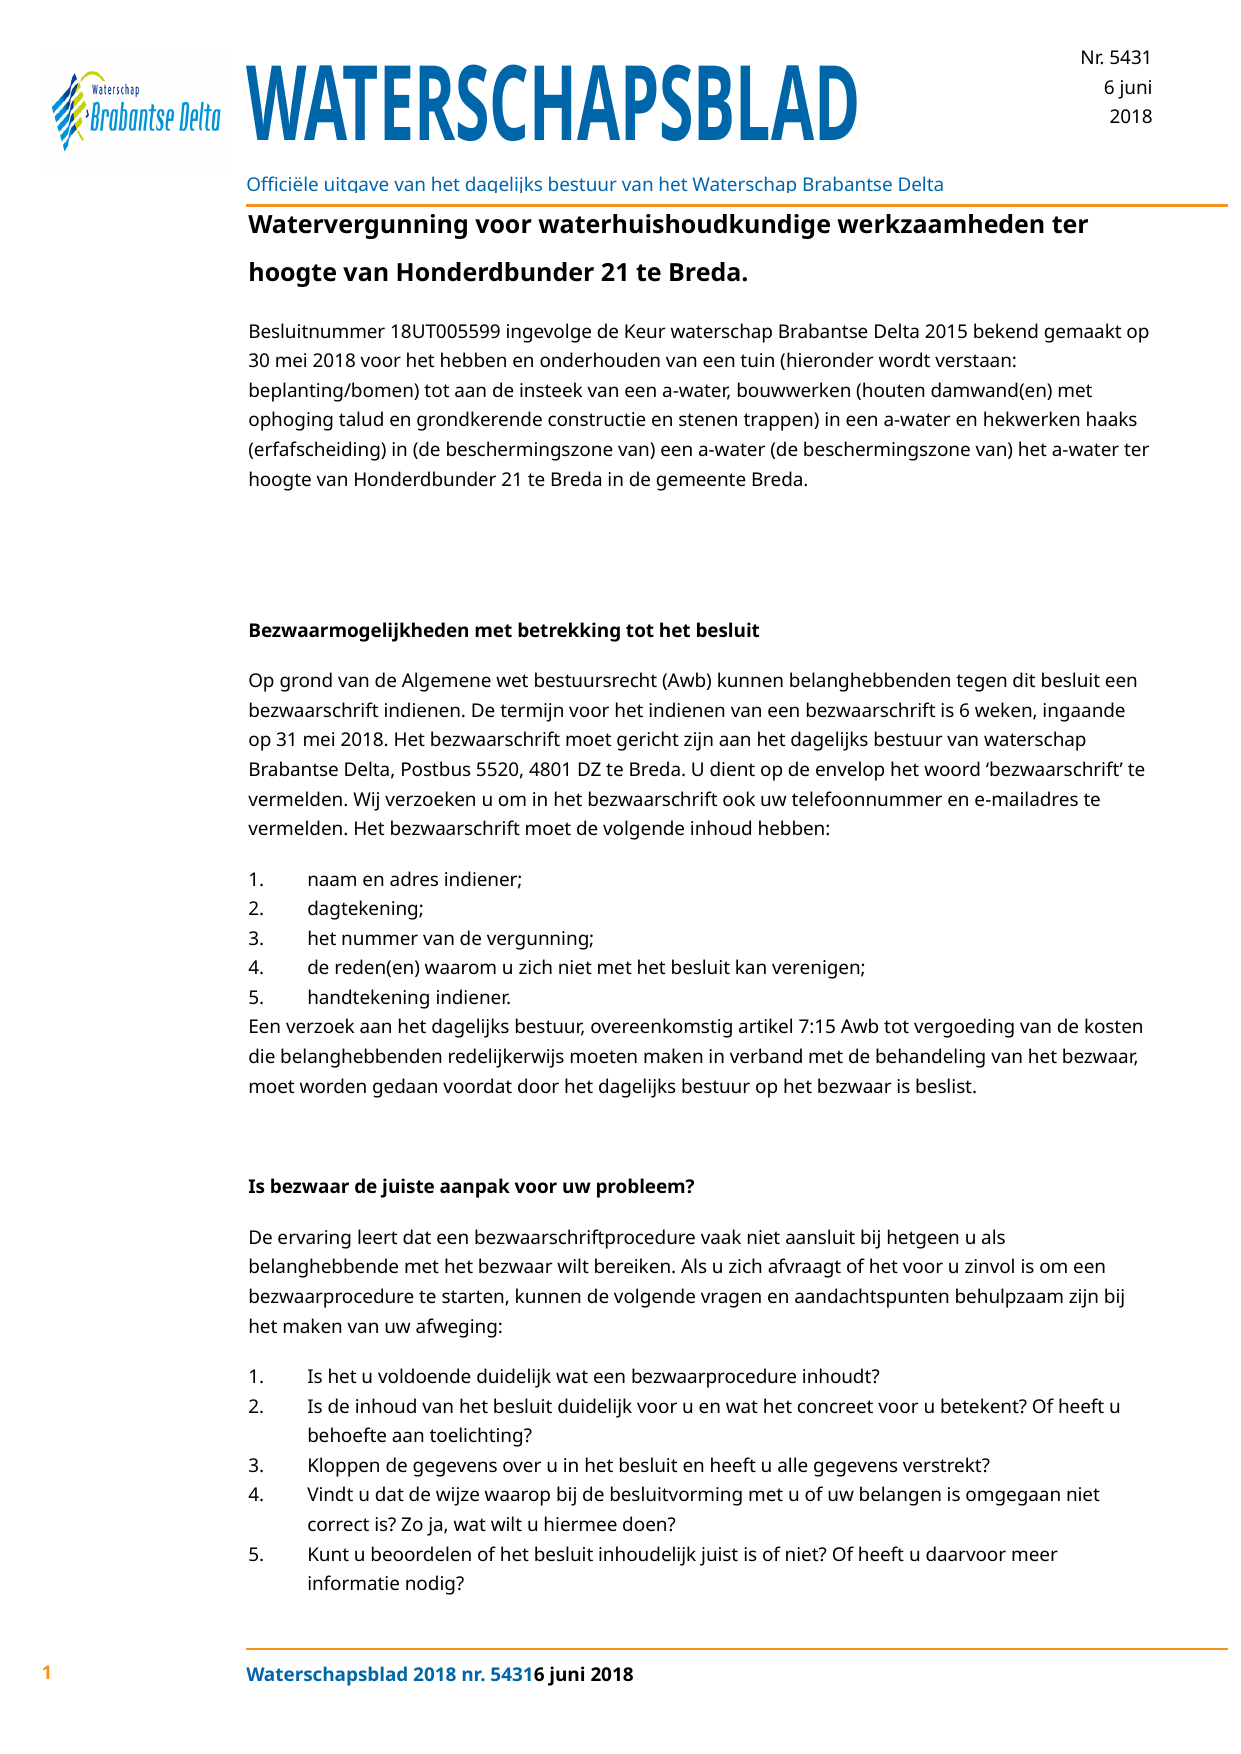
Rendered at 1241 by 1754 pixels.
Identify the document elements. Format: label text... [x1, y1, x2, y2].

list het nummer van de vergunning; [248, 925, 1152, 951]
list Is het u voldoende duidelijk wat een bezwaarprocedure inhoudt? [248, 1363, 1152, 1389]
list dagtekening; [248, 895, 1152, 921]
list Is de inhoud van het besluit duidelijk voor u en wat het concreet voor u betekent? Of heeft u behoefte aan toelichting? [248, 1393, 1152, 1448]
list Kloppen de gegevens over u in het besluit en heeft u alle gegevens verstrekt? [248, 1452, 1152, 1478]
list naam en adres indiener; [248, 866, 1152, 892]
text Bezwaarmogelijkheden met betrekking tot het besluit [248, 617, 1152, 643]
list de reden(en) waarom u zich niet met het besluit kan verenigen; [248, 954, 1152, 980]
text De ervaring leert dat een bezwaarschriftprocedure vaak niet aansluit bij hetgeen u als belanghebbende met het bezwaar wilt bereiken. Als u zich afvraagt of het voor u zinvol is om een bezwaarprocedure te starten, kunnen de volgende vragen en aandachtspunten behulpzaam zijn bij het maken van uw afweging: [248, 1224, 1152, 1339]
list Vindt u dat de wijze waarop bij de besluitvorming met u of uw belangen is omgegaan niet correct is? Zo ja, wat wilt u hiermee doen? [248, 1482, 1152, 1537]
text Is bezwaar de juiste aanpak voor uw probleem? [248, 1174, 1152, 1199]
picture [41, 47, 231, 172]
text Een verzoek aan het dagelijks bestuur, overeenkomstig artikel 7:15 Awb tot vergoeding van de kosten die belanghebbenden redelijkerwijs moeten maken in verband met de behandeling van het bezwaar, moet worden gedaan voordat door het dagelijks bestuur op het bezwaar is beslist. [248, 1014, 1152, 1099]
list Kunt u beoordelen of het besluit inhoudelijk juist is of niet? Of heeft u daarvoor meer informatie nodig? [248, 1541, 1152, 1596]
text Watervergunning voor waterhuishoudkundige werkzaamheden ter hoogte van Honderdbunder 21 te Breda. [248, 207, 1152, 288]
text Op grond van de Algemene wet bestuursrecht (Awb) kunnen belanghebbenden tegen dit besluit een bezwaarschrift indienen. De termijn voor het indienen van een bezwaarschrift is 6 weken, ingaande op 31 mei 2018. Het bezwaarschrift moet gericht zijn aan het dagelijks bestuur van waterschap Brabantse Delta, Postbus 5520, 4801 DZ te Breda. U dient op de envelop het woord ‘bezwaarschrift’ te vermelden. Wij verzoeken u om in het bezwaarschrift ook uw telefoonnummer en e‑mailadres te vermelden. Het bezwaarschrift moet de volgende inhoud hebben: [248, 667, 1152, 841]
text Besluitnummer 18UT005599 ingevolge de Keur waterschap Brabantse Delta 2015 bekend gemaakt op 30 mei 2018 voor het hebben en onderhouden van een tuin (hieronder wordt verstaan: beplanting/bomen) tot aan de insteek van een a-water, bouwwerken (houten damwand(en) met ophoging talud en grondkerende constructie en stenen trappen) in een a-water en hekwerken haaks (erfafscheiding) in (de beschermingszone van) een a-water (de beschermingszone van) het a-water ter hoogte van Honderdbunder 21 te Breda in de gemeente Breda. [248, 318, 1152, 492]
list handtekening indiener. [248, 984, 1152, 1010]
